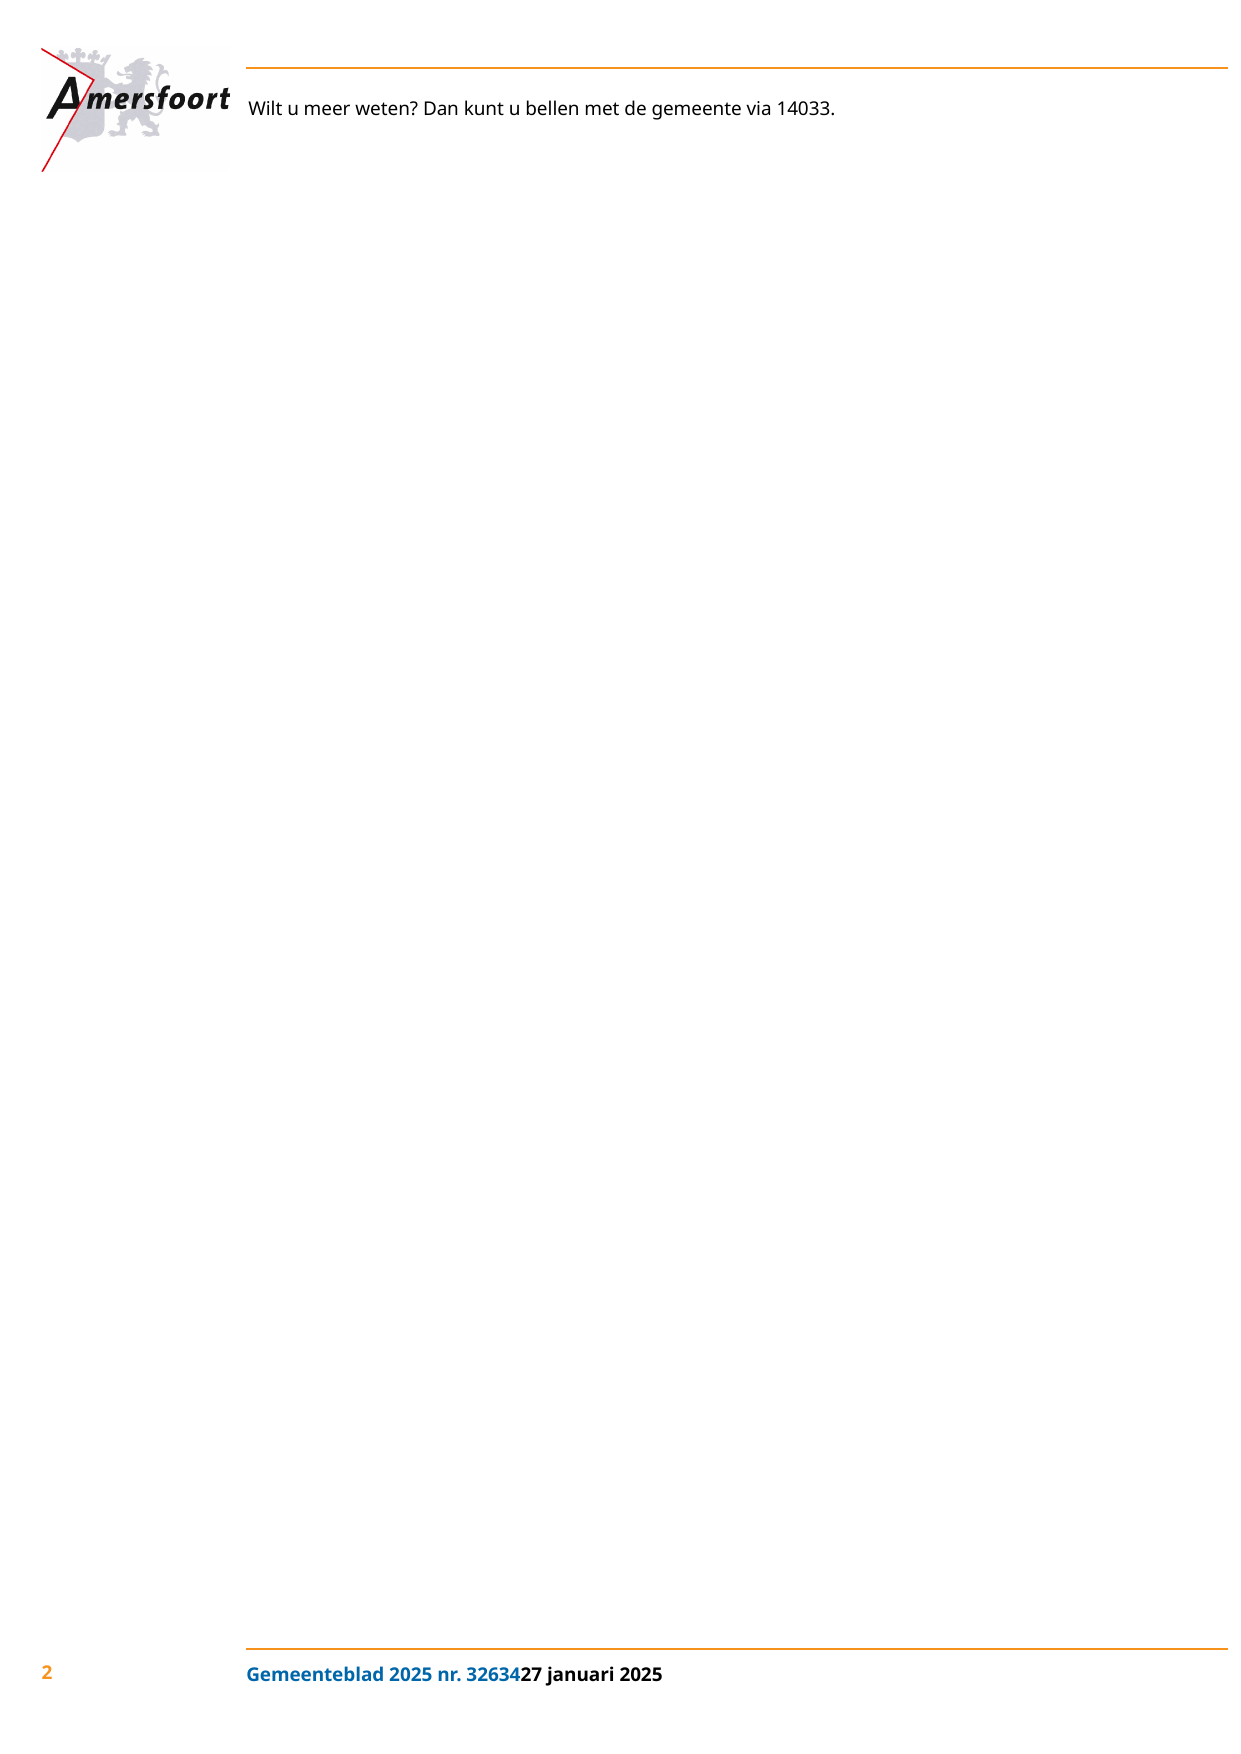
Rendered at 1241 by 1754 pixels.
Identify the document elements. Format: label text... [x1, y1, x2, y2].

picture [41, 47, 231, 172]
text Wilt u meer weten? Dan kunt u bellen met de gemeente via 14033. [248, 95, 1152, 121]
